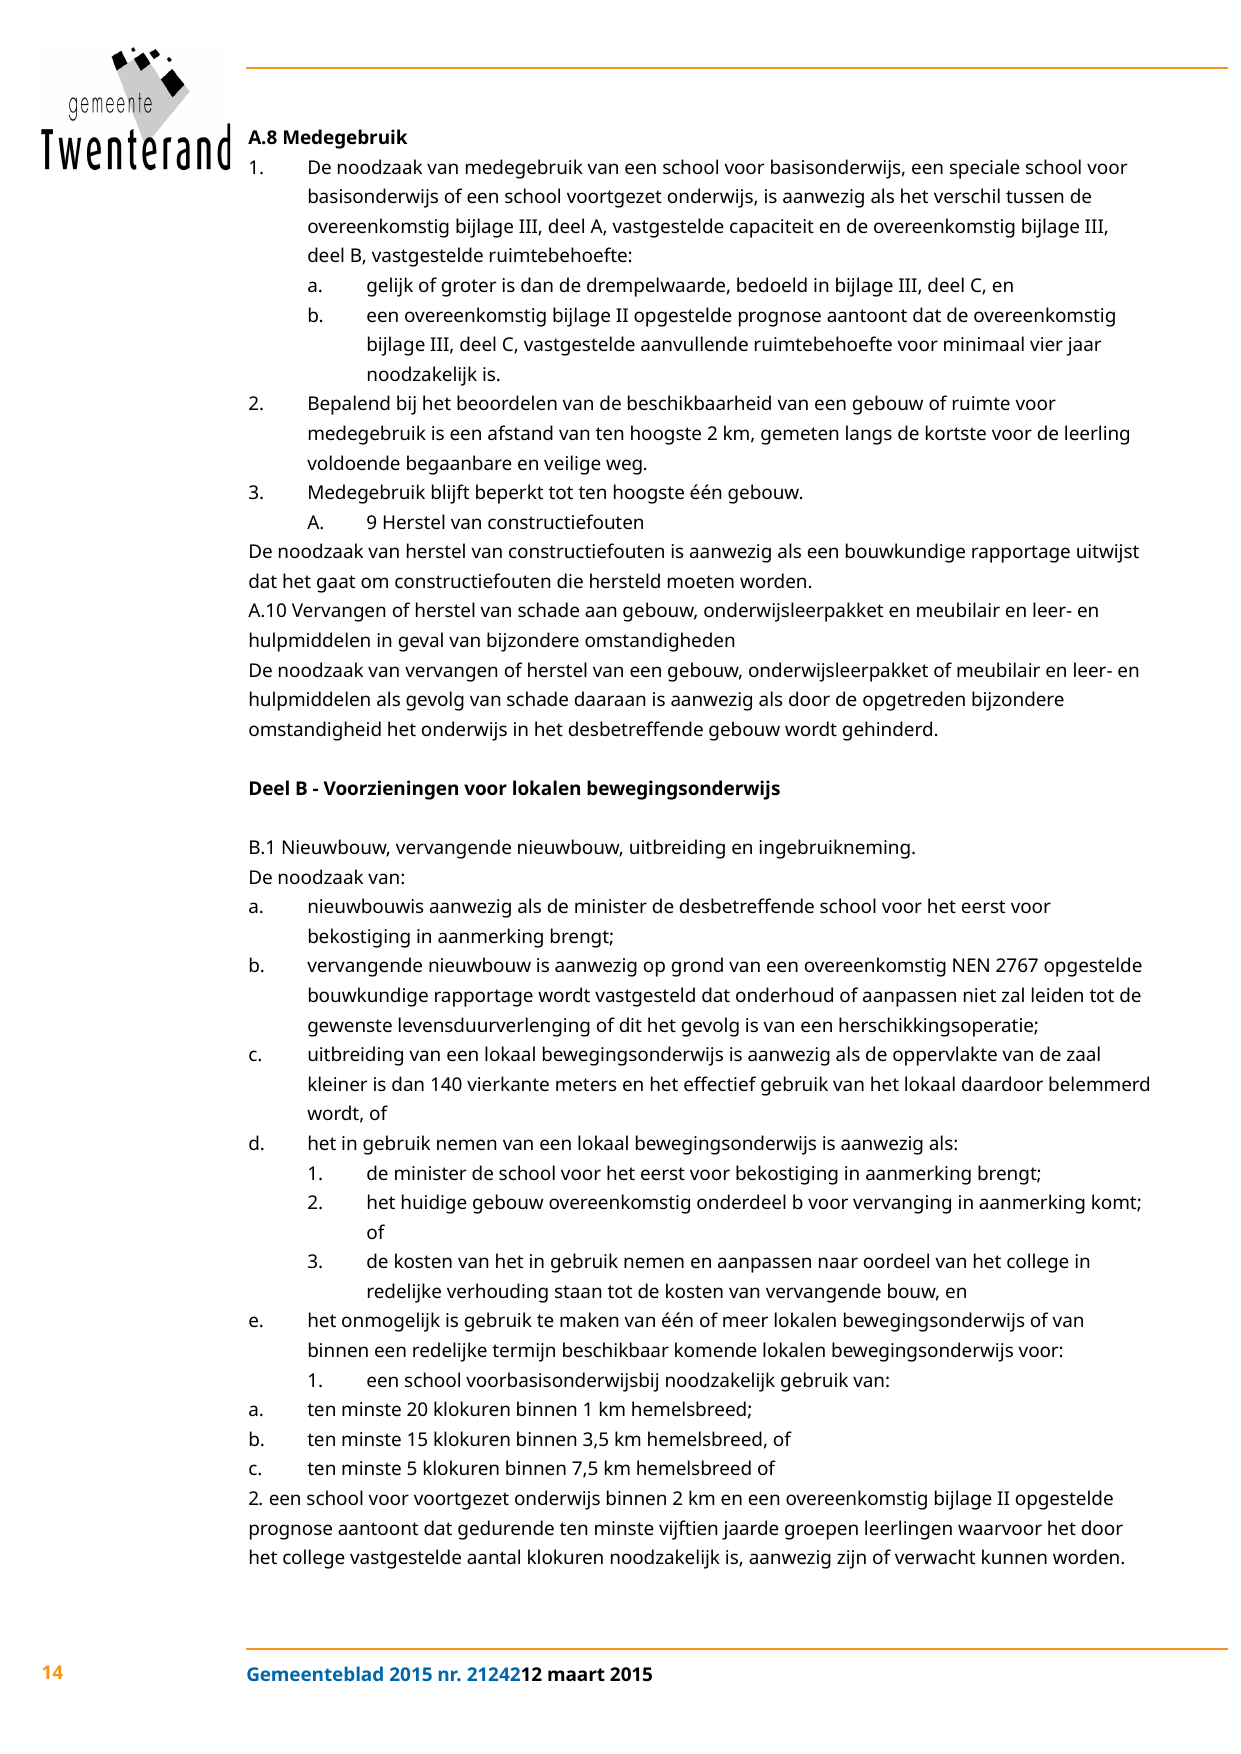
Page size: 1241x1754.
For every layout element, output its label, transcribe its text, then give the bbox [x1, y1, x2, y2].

list gelijk of groter is dan de drempelwaarde, bedoeld in bijlage III, deel C, en [307, 272, 1152, 298]
text 2. een school voor voortgezet onderwijs binnen 2 km en een overeenkomstig bijlage II opgestelde prognose aantoont dat gedurende ten minste vijftien jaarde groepen leerlingen waarvoor het door het college vastgestelde aantal klokuren noodzakelijk is, aanwezig zijn of verwacht kunnen worden. [248, 1485, 1152, 1570]
list De noodzaak van medegebruik van een school voor basisonderwijs, een speciale school voor basisonderwijs of een school voortgezet onderwijs, is aanwezig als het verschil tussen de overeenkomstig bijlage III, deel A, vastgestelde capaciteit en de overeenkomstig bijlage III, deel B, vastgestelde ruimtebehoefte: [248, 154, 1152, 268]
list de minister de school voor het eerst voor bekostiging in aanmerking brengt; [307, 1160, 1152, 1186]
list vervangende nieuwbouw is aanwezig op grond van een overeenkomstig NEN 2767 opgestelde bouwkundige rapportage wordt vastgesteld dat onderhoud of aanpassen niet zal leiden tot de gewenste levensduurverlenging of dit het gevolg is van een herschikkingsoperatie; [248, 953, 1152, 1038]
text De noodzaak van: [248, 864, 1152, 890]
list ten minste 15 klokuren binnen 3,5 km hemelsbreed, of [248, 1426, 1152, 1452]
list Bepalend bij het beoordelen van de beschikbaarheid van een gebouw of ruimte voor medegebruik is een afstand van ten hoogste 2 km, gemeten langs de kortste voor de leerling voldoende begaanbare en veilige weg. [248, 391, 1152, 476]
list het huidige gebouw overeenkomstig onderdeel b voor vervanging in aanmerking komt; of [307, 1189, 1152, 1245]
list het in gebruik nemen van een lokaal bewegingsonderwijs is aanwezig als: [248, 1130, 1152, 1156]
text A.8 Medegebruik [248, 124, 1152, 150]
list het onmogelijk is gebruik te maken van één of meer lokalen bewegingsonderwijs of van binnen een redelijke termijn beschikbaar komende lokalen bewegingsonderwijs voor: [248, 1308, 1152, 1363]
text De noodzaak van vervangen of herstel van een gebouw, onderwijsleerpakket of meubilair en leer- en hulpmiddelen als gevolg van schade daaraan is aanwezig als door de opgetreden bijzondere [248, 657, 1152, 712]
list 9 Herstel van constructiefouten [307, 509, 1152, 535]
list ten minste 20 klokuren binnen 1 km hemelsbreed; [248, 1396, 1152, 1422]
text A.10 Vervangen of herstel van schade aan gebouw, onderwijsleerpakket en meubilair en leer- en hulpmiddelen in geval van bijzondere omstandigheden [248, 598, 1152, 653]
text omstandigheid het onderwijs in het desbetreffende gebouw wordt gehinderd. [248, 716, 1152, 742]
list nieuwbouwis aanwezig als de minister de desbetreffende school voor het eerst voor bekostiging in aanmerking brengt; [248, 893, 1152, 949]
list een overeenkomstig bijlage II opgestelde prognose aantoont dat de overeenkomstig bijlage III, deel C, vastgestelde aanvullende ruimtebehoefte voor minimaal vier jaar noodzakelijk is. [307, 302, 1152, 387]
text De noodzaak van herstel van constructiefouten is aanwezig als een bouwkundige rapportage uitwijst dat het gaat om constructiefouten die hersteld moeten worden. [248, 538, 1152, 594]
list een school voorbasisonderwijsbij noodzakelijk gebruik van: [307, 1367, 1152, 1393]
list de kosten van het in gebruik nemen en aanpassen naar oordeel van het college in redelijke verhouding staan tot de kosten van vervangende bouw, en [307, 1248, 1152, 1304]
list Medegebruik blijft beperkt tot ten hoogste één gebouw. [248, 479, 1152, 505]
list ten minste 5 klokuren binnen 7,5 km hemelsbreed of [248, 1456, 1152, 1481]
list uitbreiding van een lokaal bewegingsonderwijs is aanwezig als de oppervlakte van de zaal kleiner is dan 140 vierkante meters en het effectief gebruik van het lokaal daardoor belemmerd wordt, of [248, 1041, 1152, 1126]
text Deel B - Voorzieningen voor lokalen bewegingsonderwijs [248, 775, 1152, 801]
text B.1 Nieuwbouw, vervangende nieuwbouw, uitbreiding en ingebruikneming. [248, 834, 1152, 860]
picture [41, 47, 231, 172]
